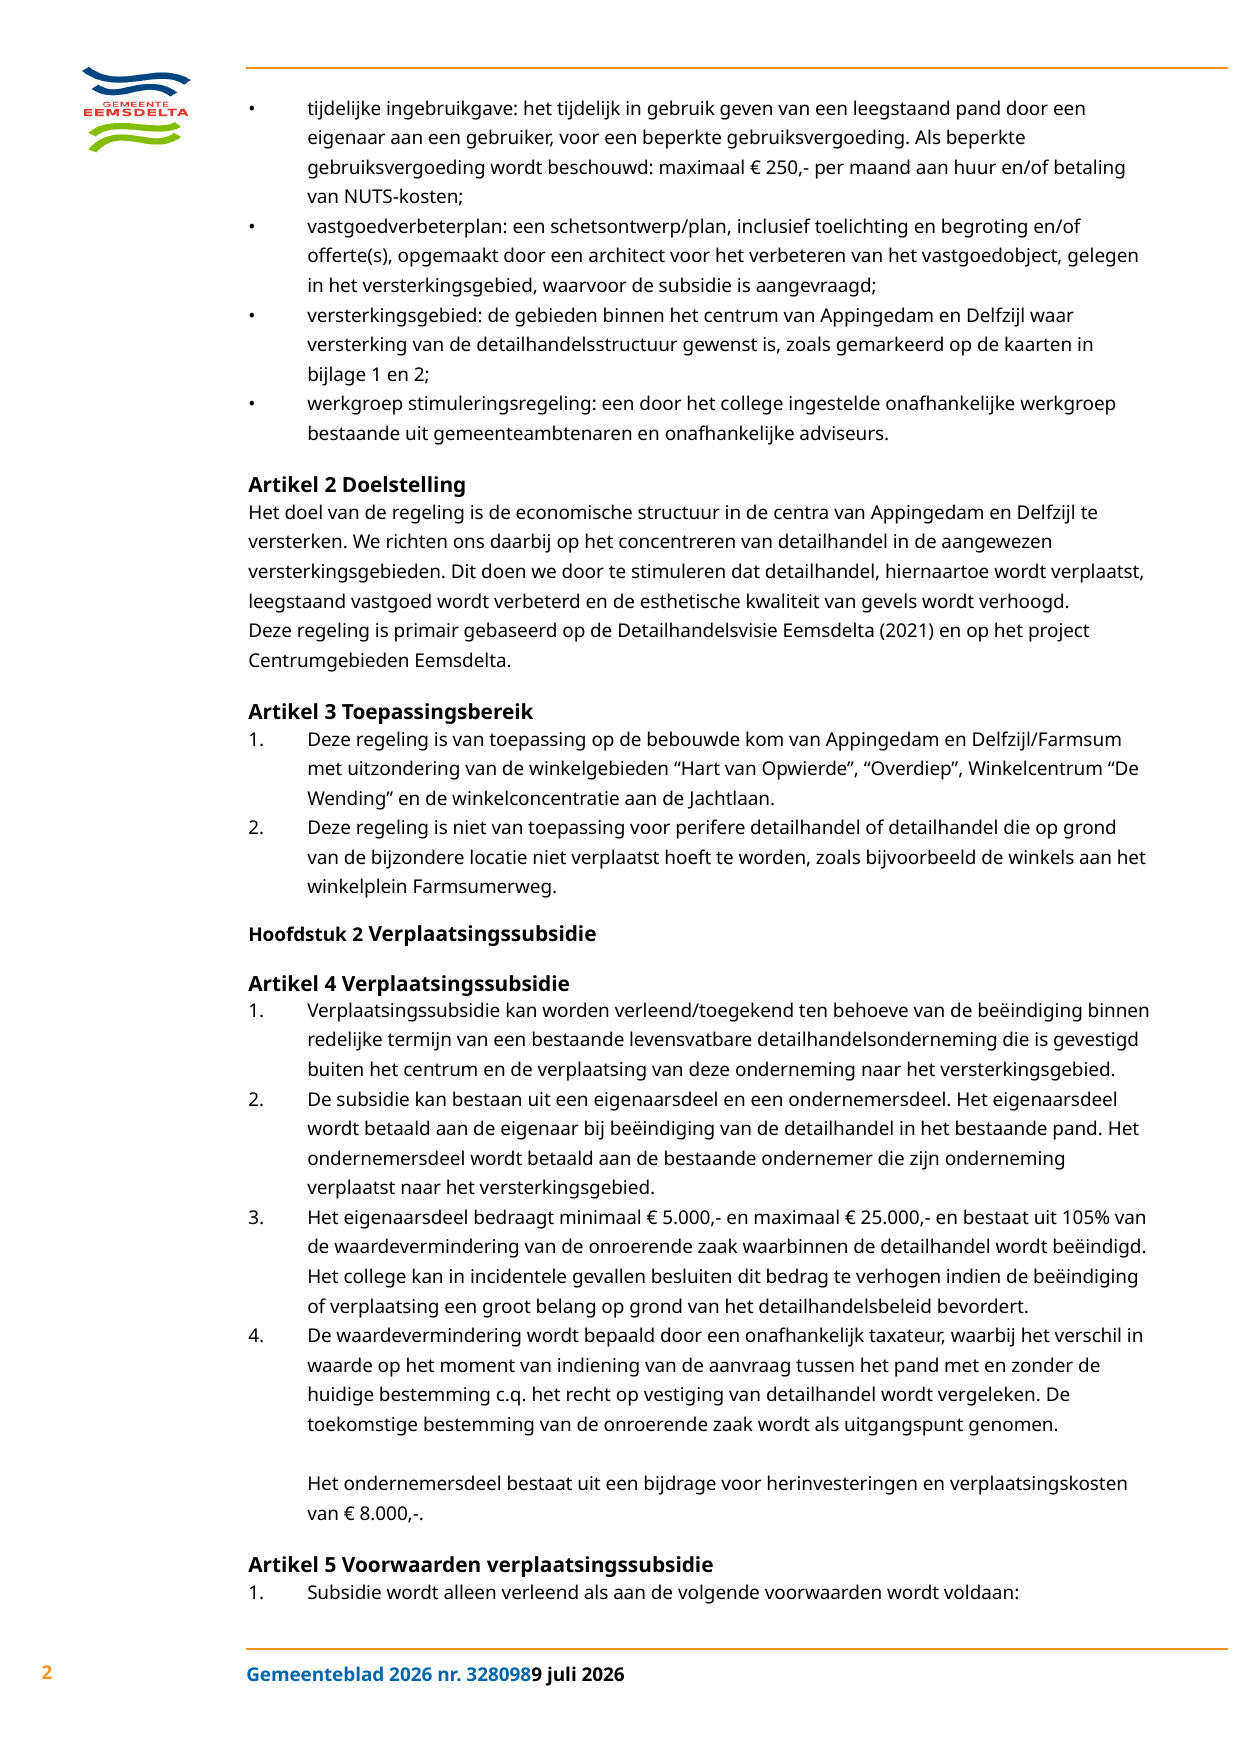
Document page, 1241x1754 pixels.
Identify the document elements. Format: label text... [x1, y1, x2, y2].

picture [41, 47, 231, 172]
text Artikel 4 Verplaatsingssubsidie [248, 969, 1152, 997]
text Artikel 5 Voorwaarden verplaatsingssubsidie [248, 1550, 1152, 1579]
list De subsidie kan bestaan uit een eigenaarsdeel en een ondernemersdeel. Het eigenaarsdeel wordt betaald aan de eigenaar bij beëindiging van de detailhandel in het bestaande pand. Het ondernemersdeel wordt betaald aan de bestaande ondernemer die zijn onderneming verplaatst naar het versterkingsgebied. [248, 1086, 1152, 1200]
text Artikel 2 Doelstelling [248, 471, 1152, 499]
list Verplaatsingssubsidie kan worden verleend/toegekend ten behoeve van de beëindiging binnen redelijke termijn van een bestaande levensvatbare detailhandelsonderneming die is gevestigd buiten het centrum en de verplaatsing van deze onderneming naar het versterkingsgebied. [248, 997, 1152, 1082]
list De waardevermindering wordt bepaald door een onafhankelijk taxateur, waarbij het verschil in waarde op het moment van indiening van de aanvraag tussen het pand met en zonder de huidige bestemming c.q. het recht op vestiging van detailhandel wordt vergeleken. De toekomstige bestemming van de onroerende zaak wordt als uitgangspunt genomen. [248, 1322, 1152, 1437]
list Subsidie wordt alleen verleend als aan de volgende voorwaarden wordt voldaan: [248, 1579, 1152, 1604]
text Hoofdstuk 2 Verplaatsingssubsidie [248, 919, 1152, 948]
list Het eigenaarsdeel bedraagt minimaal € 5.000,- en maximaal € 25.000,- en bestaat uit 105% van de waardevermindering van de onroerende zaak waarbinnen de detailhandel wordt beëindigd. Het college kan in incidentele gevallen besluiten dit bedrag te verhogen indien de beëindiging of verplaatsing een groot belang op grond van het detailhandelsbeleid bevordert. [248, 1204, 1152, 1319]
list Het ondernemersdeel bestaat uit een bijdrage voor herinvesteringen en verplaatsingskosten van € 8.000,-. [248, 1470, 1152, 1526]
list Deze regeling is niet van toepassing voor perifere detailhandel of detailhandel die op grond van de bijzondere locatie niet verplaatst hoeft te worden, zoals bijvoorbeeld de winkels aan het winkelplein Farmsumerweg. [248, 814, 1152, 899]
list werkgroep stimuleringsregeling: een door het college ingestelde onafhankelijke werkgroep bestaande uit gemeenteambtenaren en onafhankelijke adviseurs. [248, 391, 1152, 446]
text Deze regeling is primair gebaseerd op de Detailhandelsvisie Eemsdelta (2021) en op het project Centrumgebieden Eemsdelta. [248, 617, 1152, 673]
list vastgoedverbeterplan: een schetsontwerp/plan, inclusief toelichting en begroting en/of offerte(s), opgemaakt door een architect voor het verbeteren van het vastgoedobject, gelegen in het versterkingsgebied, waarvoor de subsidie is aangevraagd; [248, 213, 1152, 298]
list Deze regeling is van toepassing op de bebouwde kom van Appingedam en Delfzijl/Farmsum met uitzondering van de winkelgebieden “Hart van Opwierde”, “Overdiep”, Winkelcentrum “De Wending” en de winkelconcentratie aan de Jachtlaan. [248, 726, 1152, 811]
text Het doel van de regeling is de economische structuur in de centra van Appingedam en Delfzijl te versterken. We richten ons daarbij op het concentreren van detailhandel in de aangewezen versterkingsgebieden. Dit doen we door te stimuleren dat detailhandel, hiernaartoe wordt verplaatst, leegstaand vastgoed wordt verbeterd en de esthetische kwaliteit van gevels wordt verhoogd. [248, 499, 1152, 613]
list versterkingsgebied: de gebieden binnen het centrum van Appingedam en Delfzijl waar versterking van de detailhandelsstructuur gewenst is, zoals gemarkeerd op de kaarten in bijlage 1 en 2; [248, 302, 1152, 387]
list tijdelijke ingebruikgave: het tijdelijk in gebruik geven van een leegstaand pand door een eigenaar aan een gebruiker, voor een beperkte gebruiksvergoeding. Als beperkte gebruiksvergoeding wordt beschouwd: maximaal € 250,- per maand aan huur en/of betaling van NUTS-kosten; [248, 95, 1152, 209]
text Artikel 3 Toepassingsbereik [248, 697, 1152, 726]
